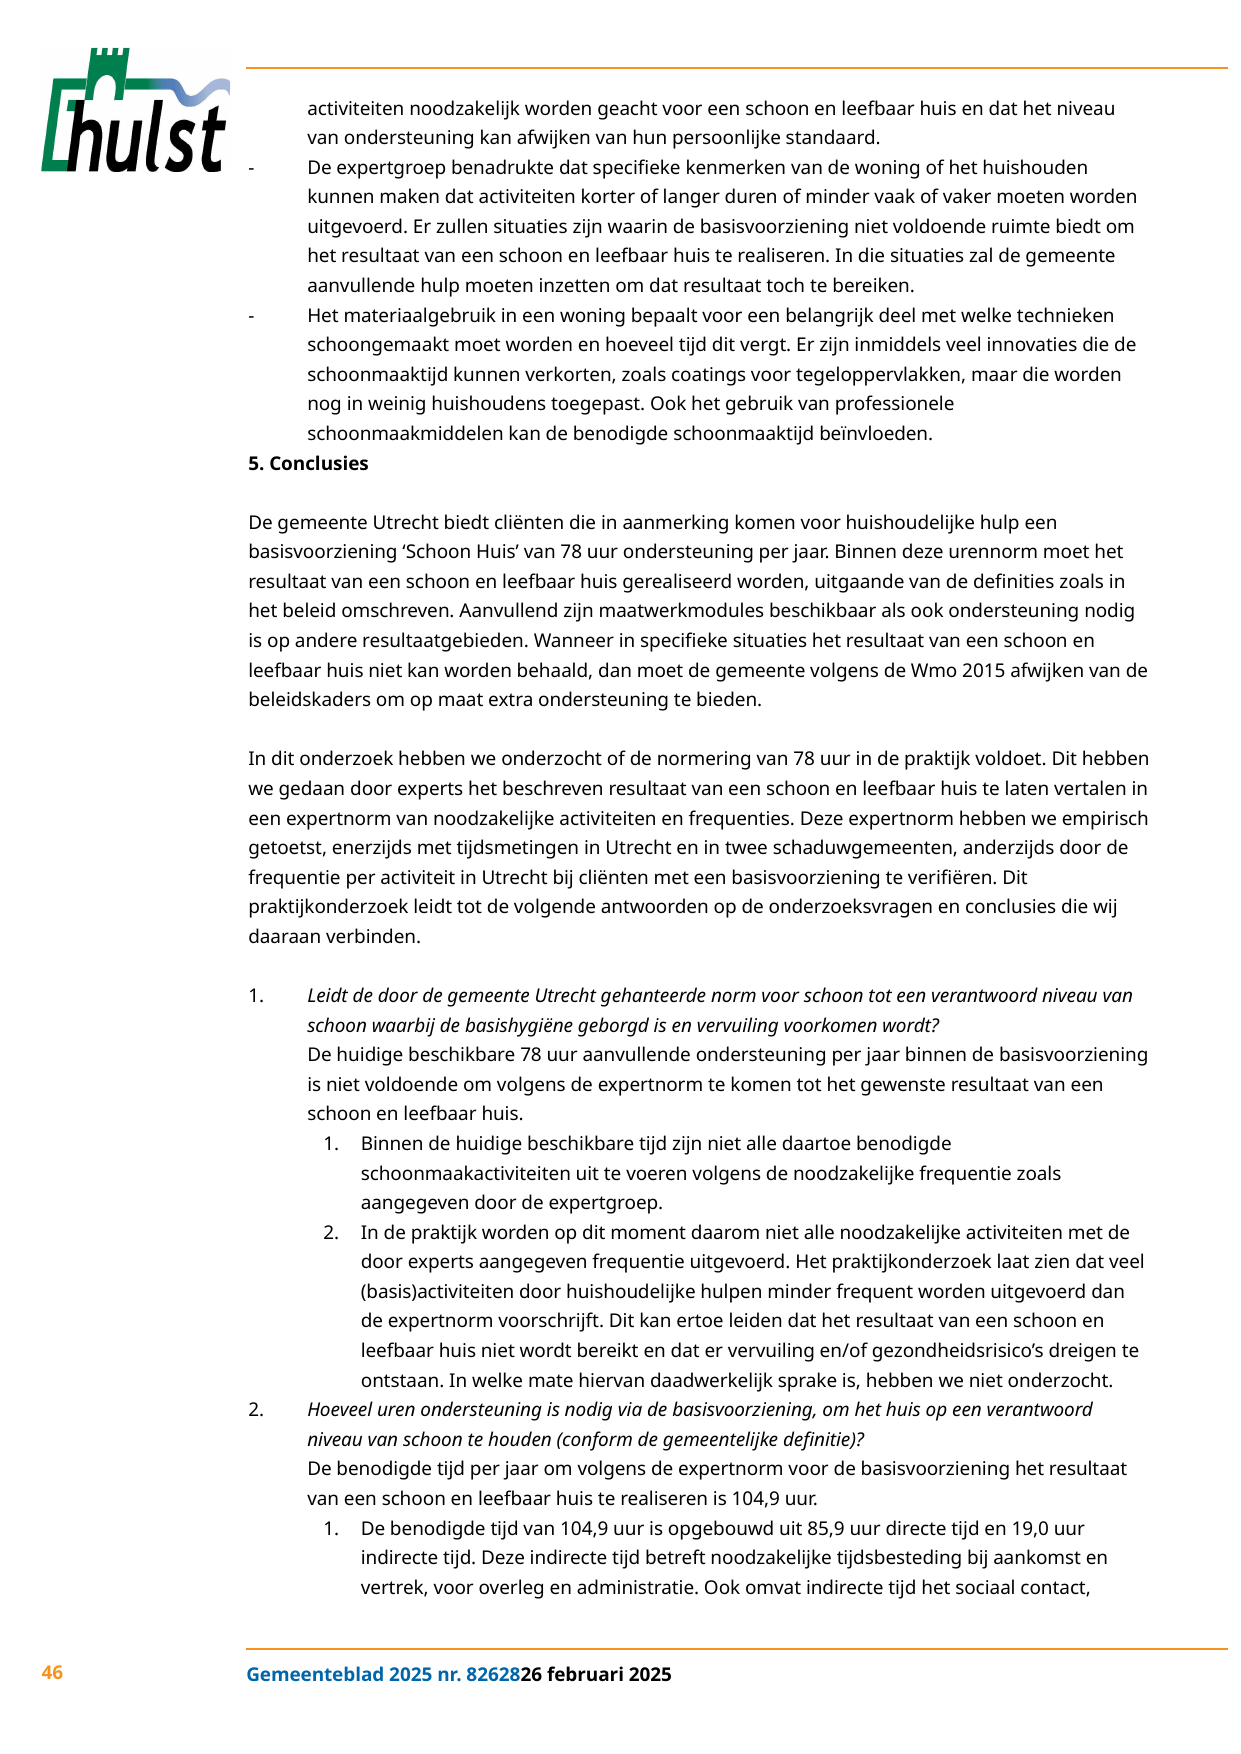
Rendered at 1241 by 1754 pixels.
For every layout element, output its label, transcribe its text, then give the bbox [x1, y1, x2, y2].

list Binnen de huidige beschikbare tijd zijn niet alle daartoe benodigde schoonmaakactiviteiten uit te voeren volgens de noodzakelijke frequentie zoals aangegeven door de expertgroep. [323, 1130, 1152, 1215]
list Hoeveel uren ondersteuning is nodig via de basisvoorziening, om het huis op een verantwoord niveau van schoon te houden (conform de gemeentelijke definitie)? [248, 1396, 1152, 1452]
list De expertgroep benadrukte dat specifieke kenmerken van de woning of het huishouden kunnen maken dat activiteiten korter of langer duren of minder vaak of vaker moeten worden uitgevoerd. Er zullen situaties zijn waarin de basisvoorziening niet voldoende ruimte biedt om het resultaat van een schoon en leefbaar huis te realiseren. In die situaties zal de gemeente aanvullende hulp moeten inzetten om dat resultaat toch te bereiken. [248, 154, 1152, 298]
picture [41, 47, 231, 172]
list De huidige beschikbare 78 uur aanvullende ondersteuning per jaar binnen de basisvoorziening is niet voldoende om volgens de expertnorm te komen tot het gewenste resultaat van een schoon en leefbaar huis. [248, 1041, 1152, 1126]
list activiteiten noodzakelijk worden geacht voor een schoon en leefbaar huis en dat het niveau van ondersteuning kan afwijken van hun persoonlijke standaard. [248, 95, 1152, 150]
text 5. Conclusies [248, 450, 1152, 476]
list In de praktijk worden op dit moment daarom niet alle noodzakelijke activiteiten met de door experts aangegeven frequentie uitgevoerd. Het praktijkonderzoek laat zien dat veel (basis)activiteiten door huishoudelijke hulpen minder frequent worden uitgevoerd dan de expertnorm voorschrijft. Dit kan ertoe leiden dat het resultaat van een schoon en leefbaar huis niet wordt bereikt en dat er vervuiling en/of gezondheidsrisico’s dreigen te ontstaan. In welke mate hiervan daadwerkelijk sprake is, hebben we niet onderzocht. [323, 1219, 1152, 1393]
text De gemeente Utrecht biedt cliënten die in aanmerking komen voor huishoudelijke hulp een basisvoorziening ‘Schoon Huis’ van 78 uur ondersteuning per jaar. Binnen deze urennorm moet het resultaat van een schoon en leefbaar huis gerealiseerd worden, uitgaande van de definities zoals in het beleid omschreven. Aanvullend zijn maatwerkmodules beschikbaar als ook ondersteuning nodig is op andere resultaatgebieden. Wanneer in specifieke situaties het resultaat van een schoon en leefbaar huis niet kan worden behaald, dan moet de gemeente volgens de Wmo 2015 afwijken van de beleidskaders om op maat extra ondersteuning te bieden. [248, 509, 1152, 712]
text In dit onderzoek hebben we onderzocht of de normering van 78 uur in de praktijk voldoet. Dit hebben we gedaan door experts het beschreven resultaat van een schoon en leefbaar huis te laten vertalen in een expertnorm van noodzakelijke activiteiten en frequenties. Deze expertnorm hebben we empirisch getoetst, enerzijds met tijdsmetingen in Utrecht en in twee schaduwgemeenten, anderzijds door de frequentie per activiteit in Utrecht bij cliënten met een basisvoorziening te verifiëren. Dit praktijkonderzoek leidt tot de volgende antwoorden op de onderzoeksvragen en conclusies die wij daaraan verbinden. [248, 746, 1152, 949]
list De benodigde tijd per jaar om volgens de expertnorm voor de basisvoorziening het resultaat van een schoon en leefbaar huis te realiseren is 104,9 uur. [248, 1456, 1152, 1511]
list Het materiaalgebruik in een woning bepaalt voor een belangrijk deel met welke technieken schoongemaakt moet worden en hoeveel tijd dit vergt. Er zijn inmiddels veel innovaties die de schoonmaaktijd kunnen verkorten, zoals coatings voor tegeloppervlakken, maar die worden nog in weinig huishoudens toegepast. Ook het gebruik van professionele schoonmaakmiddelen kan de benodigde schoonmaaktijd beïnvloeden. [248, 302, 1152, 446]
list Leidt de door de gemeente Utrecht gehanteerde norm voor schoon tot een verantwoord niveau van schoon waarbij de basishygiëne geborgd is en vervuiling voorkomen wordt? [248, 982, 1152, 1038]
list De benodigde tijd van 104,9 uur is opgebouwd uit 85,9 uur directe tijd en 19,0 uur indirecte tijd. Deze indirecte tijd betreft noodzakelijke tijdsbesteding bij aankomst en vertrek, voor overleg en administratie. Ook omvat indirecte tijd het sociaal contact, [323, 1515, 1152, 1600]
